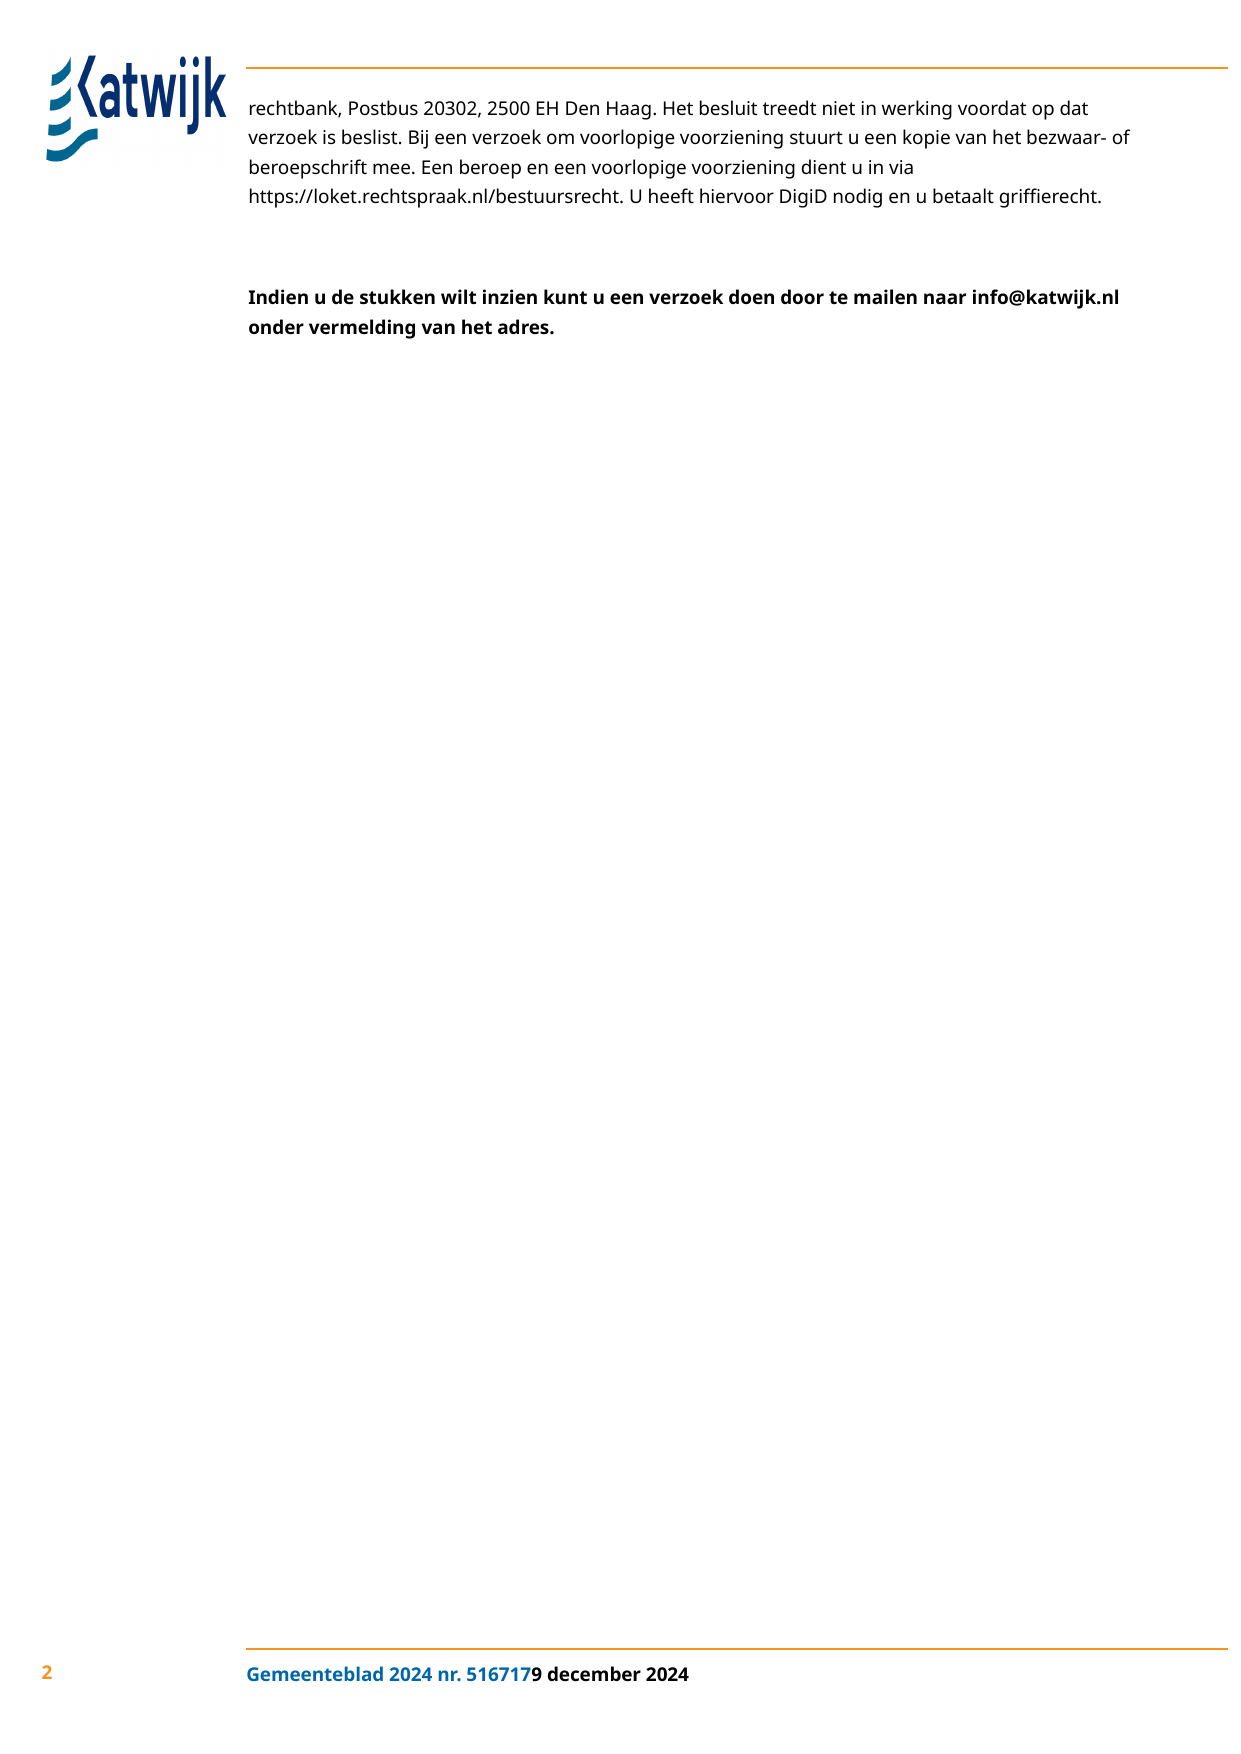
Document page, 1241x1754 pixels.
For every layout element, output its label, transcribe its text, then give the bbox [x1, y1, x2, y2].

text rechtbank, Postbus 20302, 2500 EH Den Haag. Het besluit treedt niet in werking voordat op dat verzoek is beslist. Bij een verzoek om voorlopige voorziening stuurt u een kopie van het bezwaar- of beroepschrift mee. Een beroep en een voorlopige voorziening dient u in via https://loket.rechtspraak.nl/bestuursrecht. U heeft hiervoor DigiD nodig en u betaalt griffierecht. [248, 95, 1152, 209]
text Indien u de stukken wilt inzien kunt u een verzoek doen door te mailen naar info@katwijk.nl onder vermelding van het adres. [248, 284, 1152, 340]
picture [41, 47, 231, 172]
